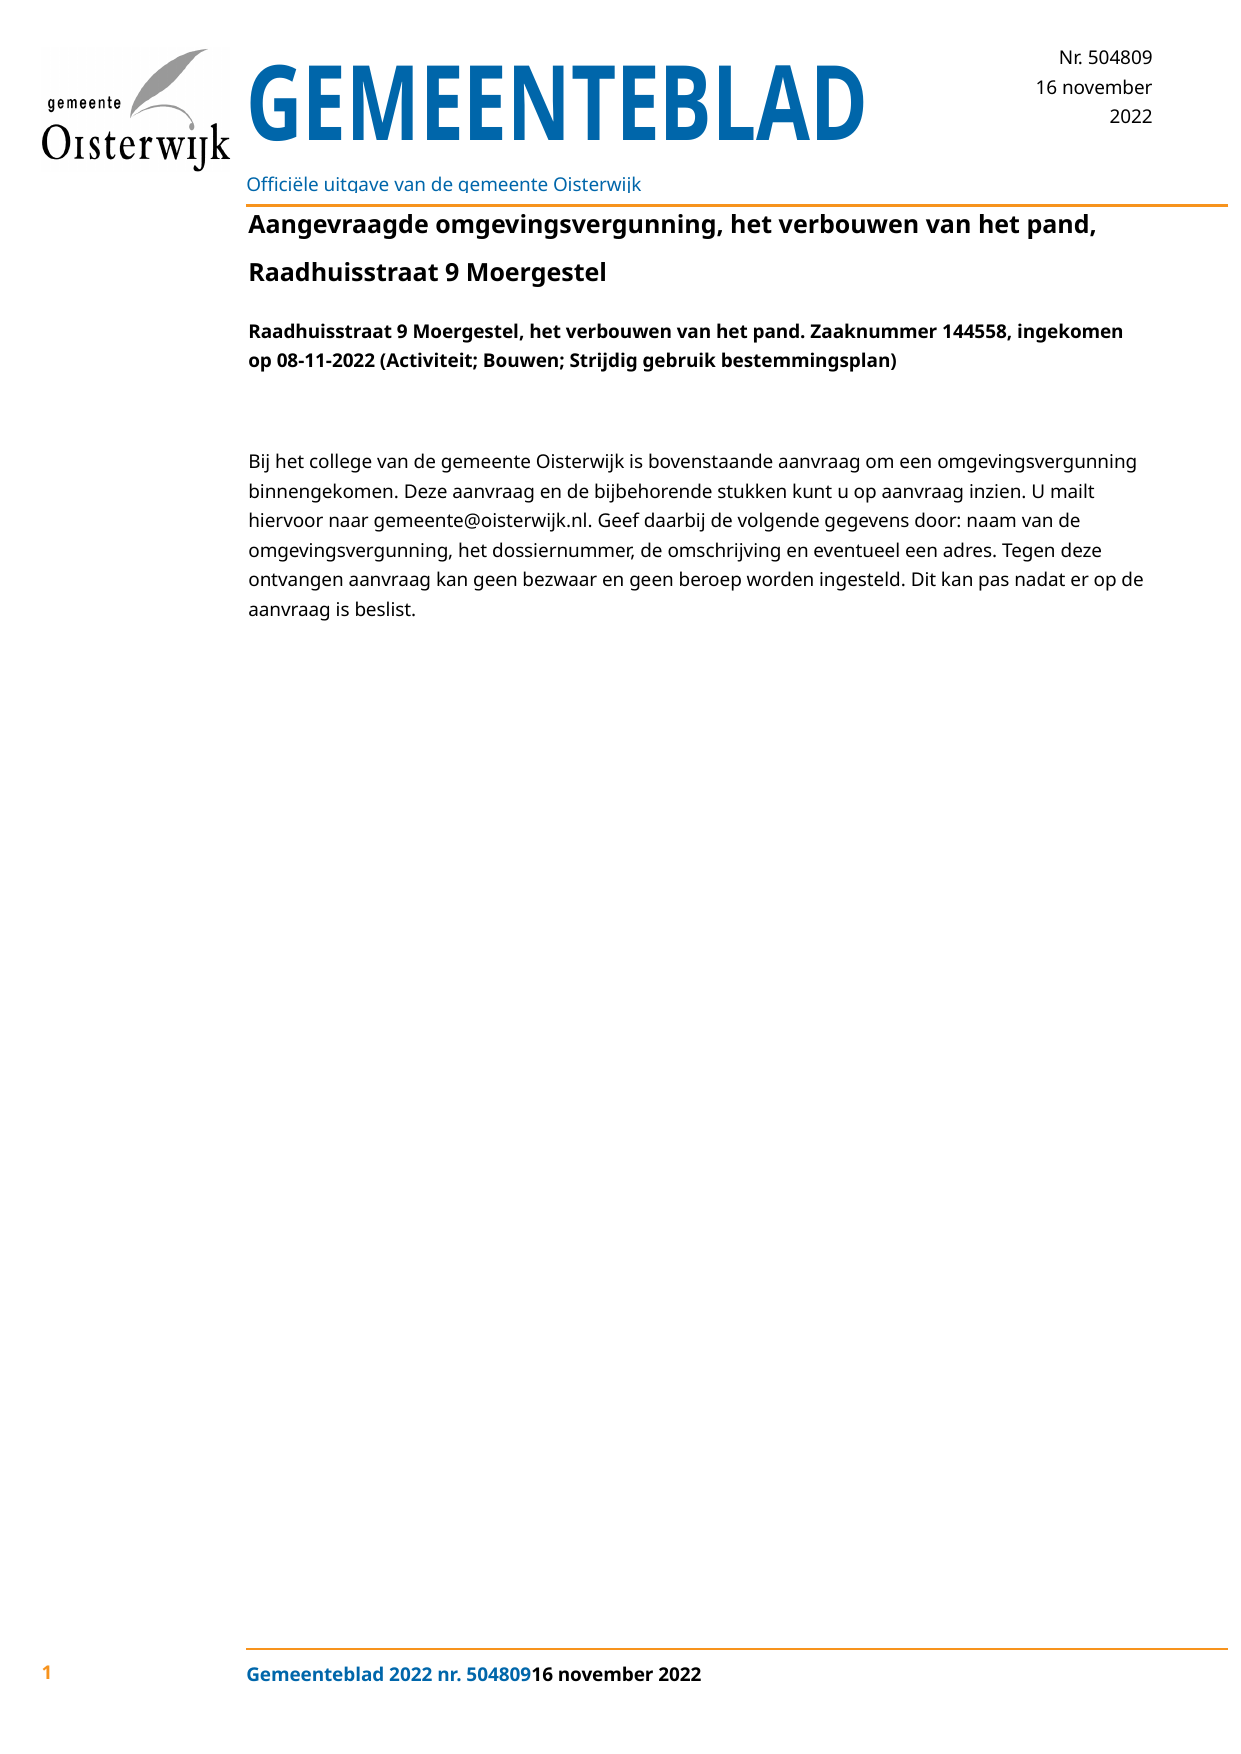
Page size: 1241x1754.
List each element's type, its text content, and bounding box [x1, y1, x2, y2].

picture [41, 47, 231, 172]
text Bij het college van de gemeente Oisterwijk is bovenstaande aanvraag om een omgevingsvergunning binnengekomen. Deze aanvraag en de bijbehorende stukken kunt u op aanvraag inzien. U mailt hiervoor naar gemeente@oisterwijk.nl. Geef daarbij de volgende gegevens door: naam van de omgevingsvergunning, het dossiernummer, de omschrijving en eventueel een adres. Tegen deze ontvangen aanvraag kan geen bezwaar en geen beroep worden ingesteld. Dit kan pas nadat er op de aanvraag is beslist. [248, 448, 1152, 622]
text Aangevraagde omgevingsvergunning, het verbouwen van het pand, Raadhuisstraat 9 Moergestel [248, 207, 1152, 288]
text Raadhuisstraat 9 Moergestel, het verbouwen van het pand. Zaaknummer 144558, ingekomen op 08-11-2022 (Activiteit; Bouwen; Strijdig gebruik bestemmingsplan) [248, 318, 1152, 373]
